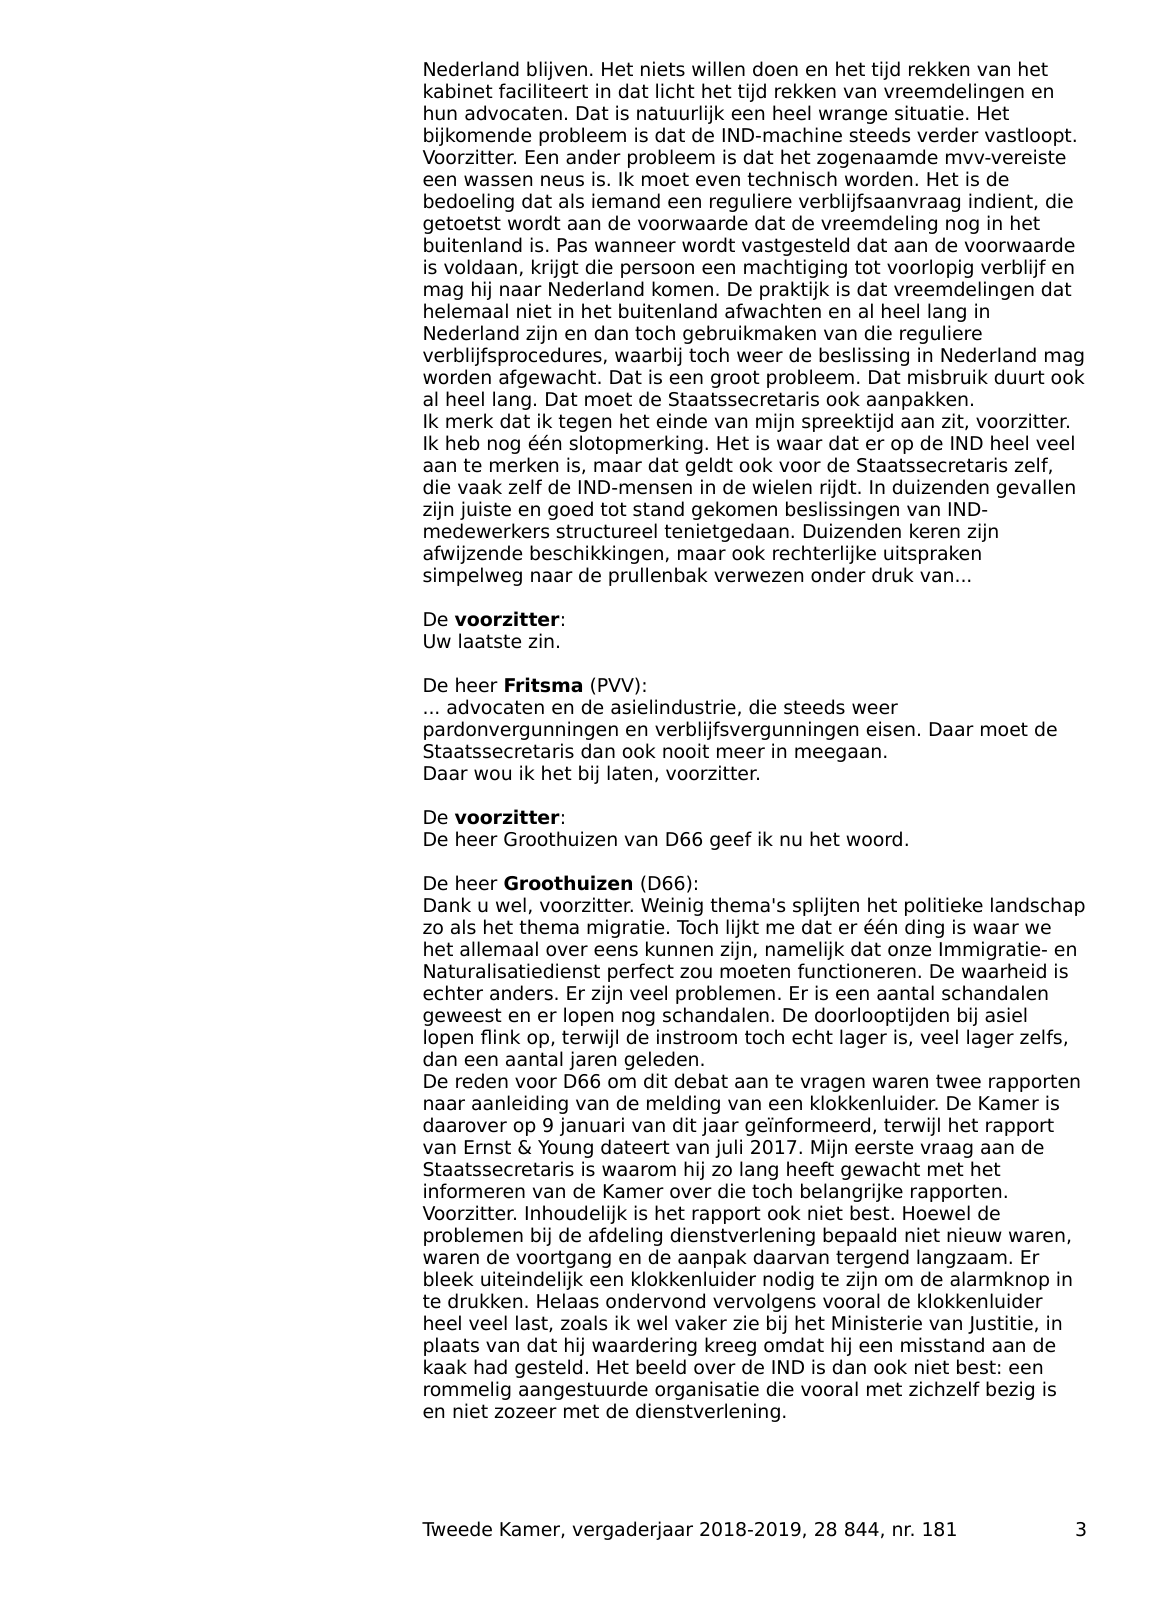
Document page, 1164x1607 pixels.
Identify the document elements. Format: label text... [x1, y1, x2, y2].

text Dank u wel, voorzitter. Weinig thema's splijten het politieke landschap zo als het thema migratie. Toch lijkt me dat er één ding is waar we het allemaal over eens kunnen zijn, namelijk dat onze Immigratie- en Naturalisatiedienst perfect zou moeten functioneren. De waarheid is echter anders. Er zijn veel problemen. Er is een aantal schandalen geweest en er lopen nog schandalen. De doorlooptijden bij asiel lopen flink op, terwijl de instroom toch echt lager is, veel lager zelfs, dan een aantal jaren geleden. [422, 895, 1087, 1071]
text De heer Groothuizen van D66 geef ik nu het woord. [422, 829, 1087, 851]
text Nederland blijven. Het niets willen doen en het tijd rekken van het kabinet faciliteert in dat licht het tijd rekken van vreemdelingen en hun advocaten. Dat is natuurlijk een heel wrange situatie. Het bijkomende probleem is dat de IND-machine steeds verder vastloopt. [422, 59, 1087, 147]
text ... advocaten en de asielindustrie, die steeds weer pardonvergunningen en verblijfsvergunningen eisen. Daar moet de Staatssecretaris dan ook nooit meer in meegaan. [422, 697, 1087, 763]
text De voorzitter: [422, 807, 1087, 829]
text De heer Groothuizen (D66): [422, 873, 1087, 895]
text Daar wou ik het bij laten, voorzitter. [422, 763, 1087, 785]
text Voorzitter. Inhoudelijk is het rapport ook niet best. Hoewel de problemen bij de afdeling dienstverlening bepaald niet nieuw waren, waren de voortgang en de aanpak daarvan tergend langzaam. Er bleek uiteindelijk een klokkenluider nodig te zijn om de alarmknop in te drukken. Helaas ondervond vervolgens vooral de klokkenluider heel veel last, zoals ik wel vaker zie bij het Ministerie van Justitie, in plaats van dat hij waardering kreeg omdat hij een misstand aan de kaak had gesteld. Het beeld over de IND is dan ook niet best: een rommelig aangestuurde organisatie die vooral met zichzelf bezig is en niet zozeer met de dienstverlening. [422, 1203, 1087, 1423]
text De reden voor D66 om dit debat aan te vragen waren twee rapporten naar aanleiding van de melding van een klokkenluider. De Kamer is daarover op 9 januari van dit jaar geïnformeerd, terwijl het rapport van Ernst & Young dateert van juli 2017. Mijn eerste vraag aan de Staatssecretaris is waarom hij zo lang heeft gewacht met het informeren van de Kamer over die toch belangrijke rapporten. [422, 1071, 1087, 1203]
text Ik merk dat ik tegen het einde van mijn spreektijd aan zit, voorzitter. Ik heb nog één slotopmerking. Het is waar dat er op de IND heel veel aan te merken is, maar dat geldt ook voor de Staatssecretaris zelf, die vaak zelf de IND-mensen in de wielen rijdt. In duizenden gevallen zijn juiste en goed tot stand gekomen beslissingen van IND-medewerkers structureel tenietgedaan. Duizenden keren zijn afwijzende beschikkingen, maar ook rechterlijke uitspraken simpelweg naar de prullenbak verwezen onder druk van... [422, 411, 1087, 587]
text De heer Fritsma (PVV): [422, 675, 1087, 697]
text Uw laatste zin. [422, 631, 1087, 653]
text Voorzitter. Een ander probleem is dat het zogenaamde mvv-vereiste een wassen neus is. Ik moet even technisch worden. Het is de bedoeling dat als iemand een reguliere verblijfsaanvraag indient, die getoetst wordt aan de voorwaarde dat de vreemdeling nog in het buitenland is. Pas wanneer wordt vastgesteld dat aan de voorwaarde is voldaan, krijgt die persoon een machtiging tot voorlopig verblijf en mag hij naar Nederland komen. De praktijk is dat vreemdelingen dat helemaal niet in het buitenland afwachten en al heel lang in Nederland zijn en dan toch gebruikmaken van die reguliere verblijfsprocedures, waarbij toch weer de beslissing in Nederland mag worden afgewacht. Dat is een groot probleem. Dat misbruik duurt ook al heel lang. Dat moet de Staatssecretaris ook aanpakken. [422, 147, 1087, 411]
text De voorzitter: [422, 609, 1087, 631]
